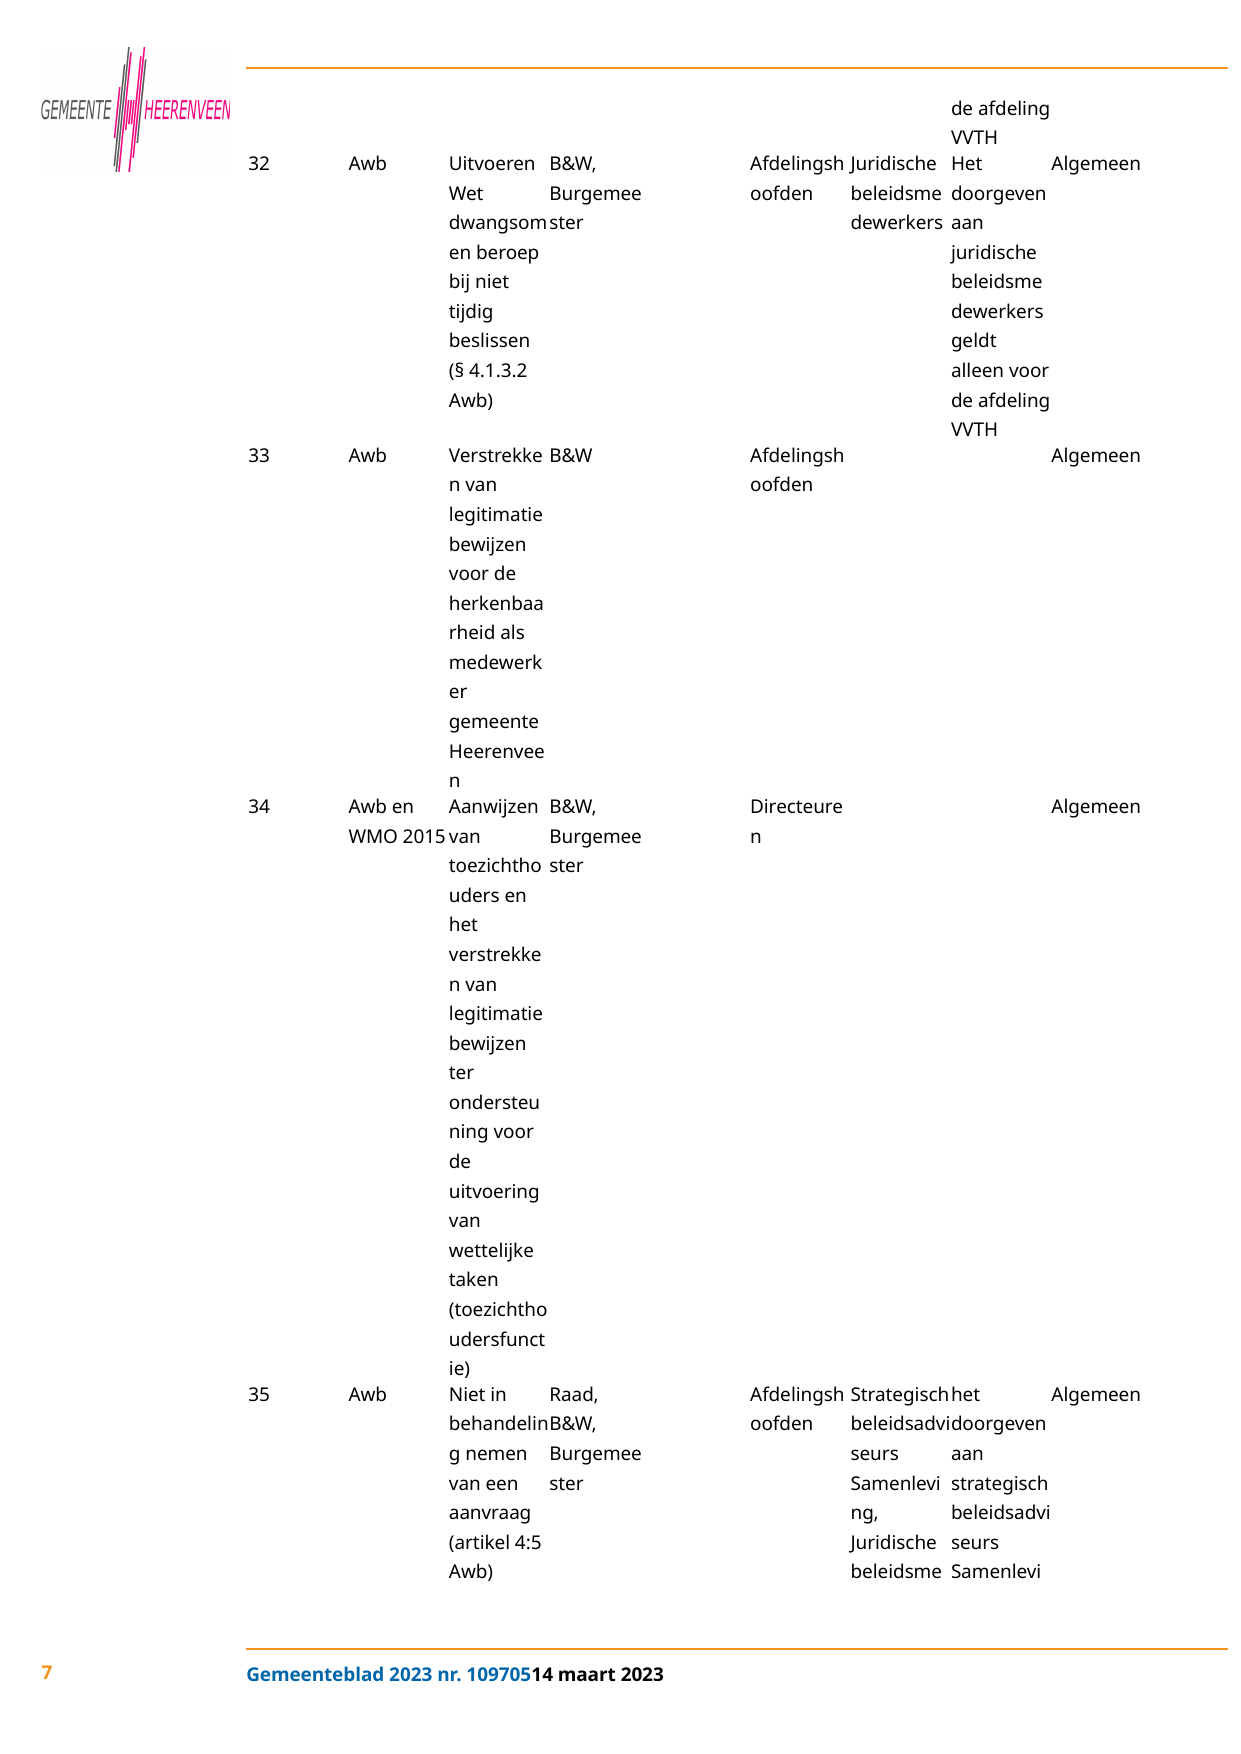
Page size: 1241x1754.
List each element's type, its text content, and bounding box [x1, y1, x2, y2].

table_cell de afdeling VVTH [951, 95, 1051, 150]
picture [41, 47, 231, 172]
table_cell Awb en WMO 2015 [348, 793, 449, 1381]
table_cell [650, 95, 750, 150]
table_cell [1051, 95, 1152, 150]
table_cell [850, 793, 951, 1381]
table_cell Algemeen [1051, 442, 1152, 793]
table_cell Het doorgeven aan juridische beleidsmedewerkers geldt alleen voor de afdeling VVTH [951, 150, 1051, 442]
table_cell [449, 95, 549, 150]
table_cell [850, 95, 951, 150]
table_cell Aanwijzen van toezichthouders en het verstrekken van legitimatiebewijzen ter ondersteuning voor de uitvoering van wettelijke taken (toezichthoudersfunctie) [449, 793, 549, 1381]
table_cell [850, 442, 951, 793]
table_cell het doorgeven aan strategisch beleidsadviseurs Samenlevi [951, 1381, 1051, 1584]
table_cell Afdelingshoofden [750, 150, 850, 442]
table_cell 35 [248, 1381, 348, 1584]
table_cell 33 [248, 442, 348, 793]
table_cell 32 [248, 150, 348, 442]
table_cell Algemeen [1051, 1381, 1152, 1584]
table_cell Algemeen [1051, 150, 1152, 442]
table_cell [951, 793, 1051, 1381]
table_cell Afdelingshoofden [750, 442, 850, 793]
table_cell Awb [348, 442, 449, 793]
table_cell B&W, Burgemeester [549, 150, 649, 442]
table_cell [650, 150, 750, 442]
table_cell [650, 1381, 750, 1584]
table_cell Afdelingshoofden [750, 1381, 850, 1584]
table_cell Juridische beleidsmedewerkers [850, 150, 951, 442]
table_cell Awb [348, 1381, 449, 1584]
table_cell 34 [248, 793, 348, 1381]
table_cell Strategisch beleidsadviseurs Samenleving, Juridische beleidsme [850, 1381, 951, 1584]
table_cell B&W [549, 442, 649, 793]
table_cell [650, 442, 750, 793]
table_cell [348, 95, 449, 150]
table_cell [750, 95, 850, 150]
table_cell Niet in behandeling nemen van een aanvraag (artikel 4:5 Awb) [449, 1381, 549, 1584]
table_cell B&W, Burgemeester [549, 793, 649, 1381]
table_cell Algemeen [1051, 793, 1152, 1381]
table_cell Uitvoeren Wet dwangsom en beroep bij niet tijdig beslissen (§ 4.1.3.2 Awb) [449, 150, 549, 442]
table_cell [650, 793, 750, 1381]
table_cell Raad, B&W, Burgemeester [549, 1381, 649, 1584]
table_cell [248, 95, 348, 150]
table_cell Directeuren [750, 793, 850, 1381]
table_cell [951, 442, 1051, 793]
table_cell Awb [348, 150, 449, 442]
table_cell Verstrekken van legitimatiebewijzen voor de herkenbaarheid als medewerker gemeente Heerenveen [449, 442, 549, 793]
table_cell [549, 95, 649, 150]
